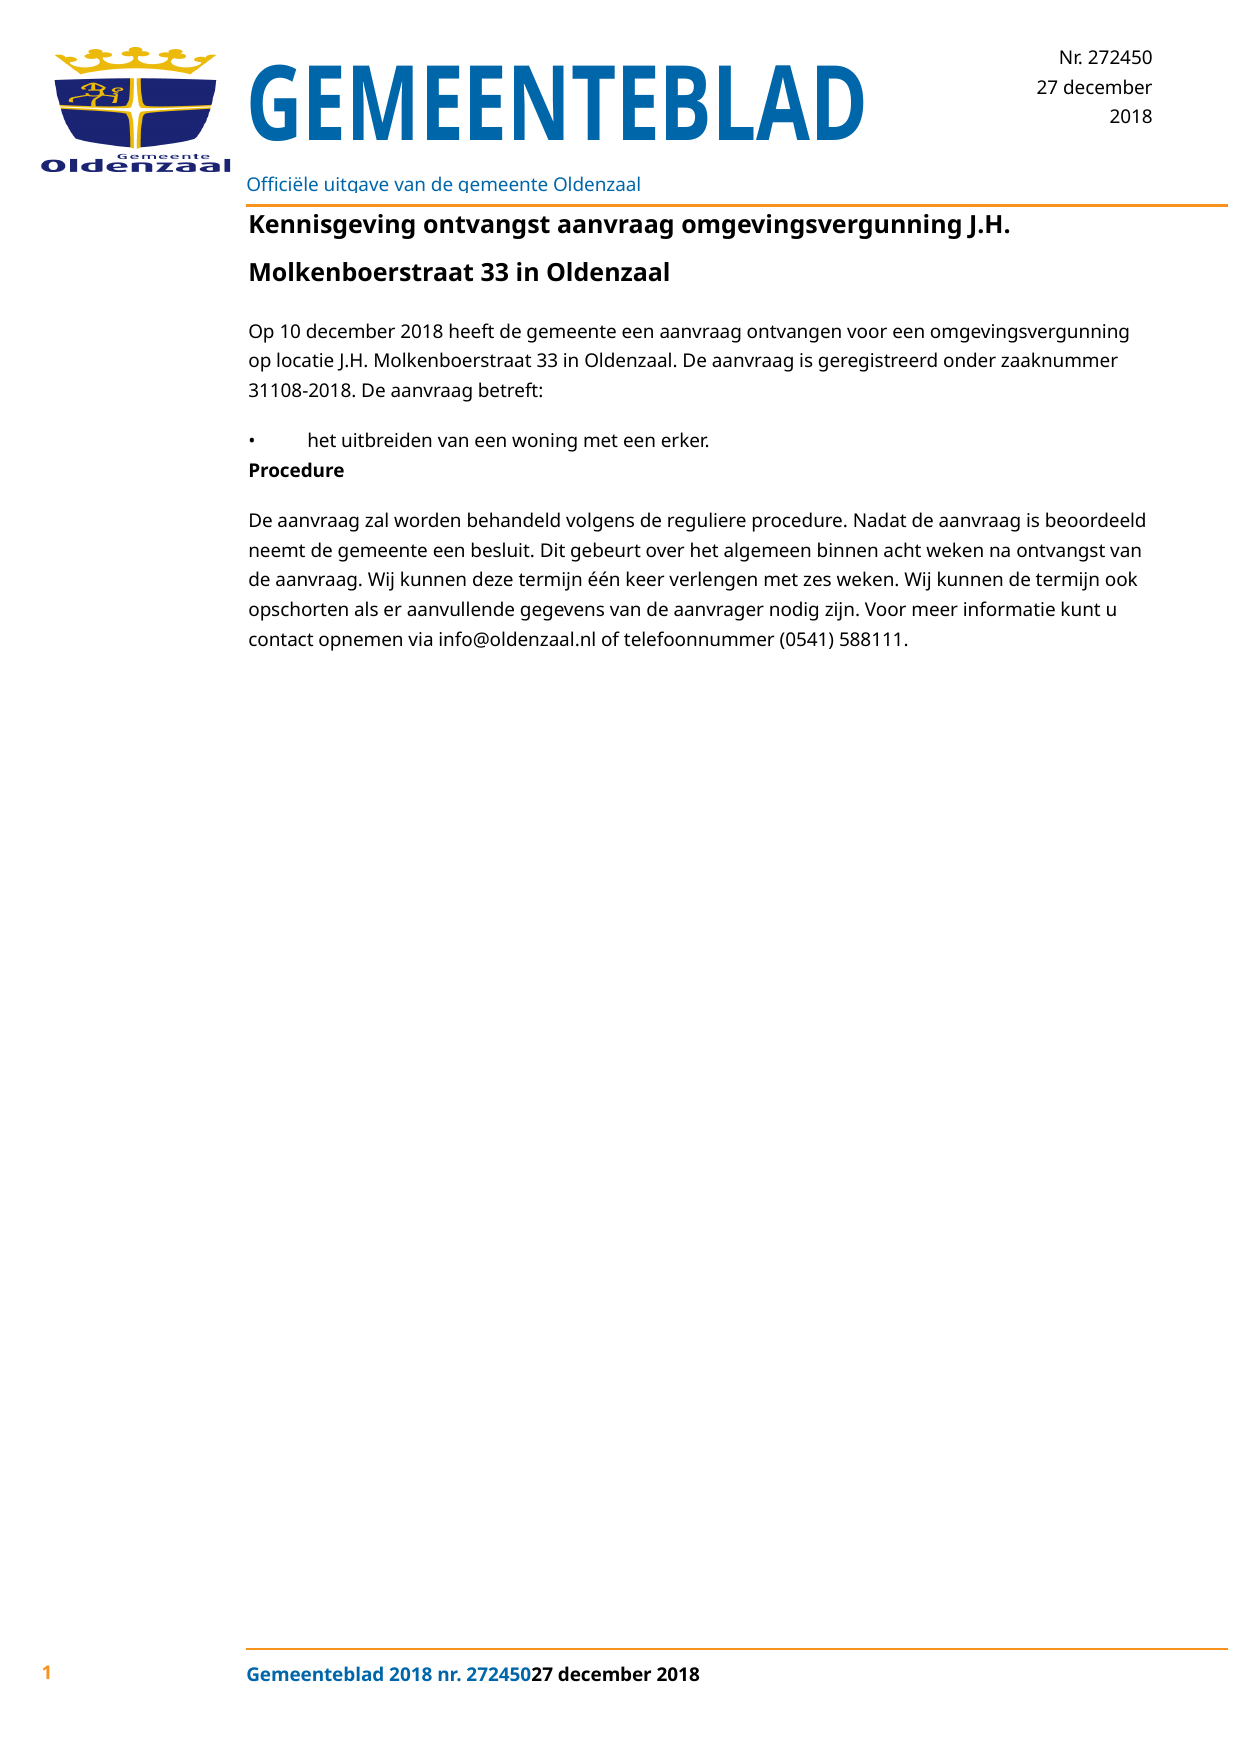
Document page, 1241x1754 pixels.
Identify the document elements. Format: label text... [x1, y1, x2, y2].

list het uitbreiden van een woning met een erker. [248, 427, 1152, 453]
text Op 10 december 2018 heeft de gemeente een aanvraag ontvangen voor een omgevingsvergunning op locatie J.H. Molkenboerstraat 33 in Oldenzaal. De aanvraag is geregistreerd onder zaaknummer 31108-2018. De aanvraag betreft: [248, 318, 1152, 403]
text De aanvraag zal worden behandeld volgens de reguliere procedure. Nadat de aanvraag is beoordeeld neemt de gemeente een besluit. Dit gebeurt over het algemeen binnen acht weken na ontvangst van de aanvraag. Wij kunnen deze termijn één keer verlengen met zes weken. Wij kunnen de termijn ook opschorten als er aanvullende gegevens van de aanvrager nodig zijn. Voor meer informatie kunt u contact opnemen via info@oldenzaal.nl of telefoonnummer (0541) 588111. [248, 507, 1152, 652]
text Procedure [248, 457, 1152, 483]
picture [41, 47, 231, 172]
text Kennisgeving ontvangst aanvraag omgevingsvergunning J.H. Molkenboerstraat 33 in Oldenzaal [248, 207, 1152, 288]
